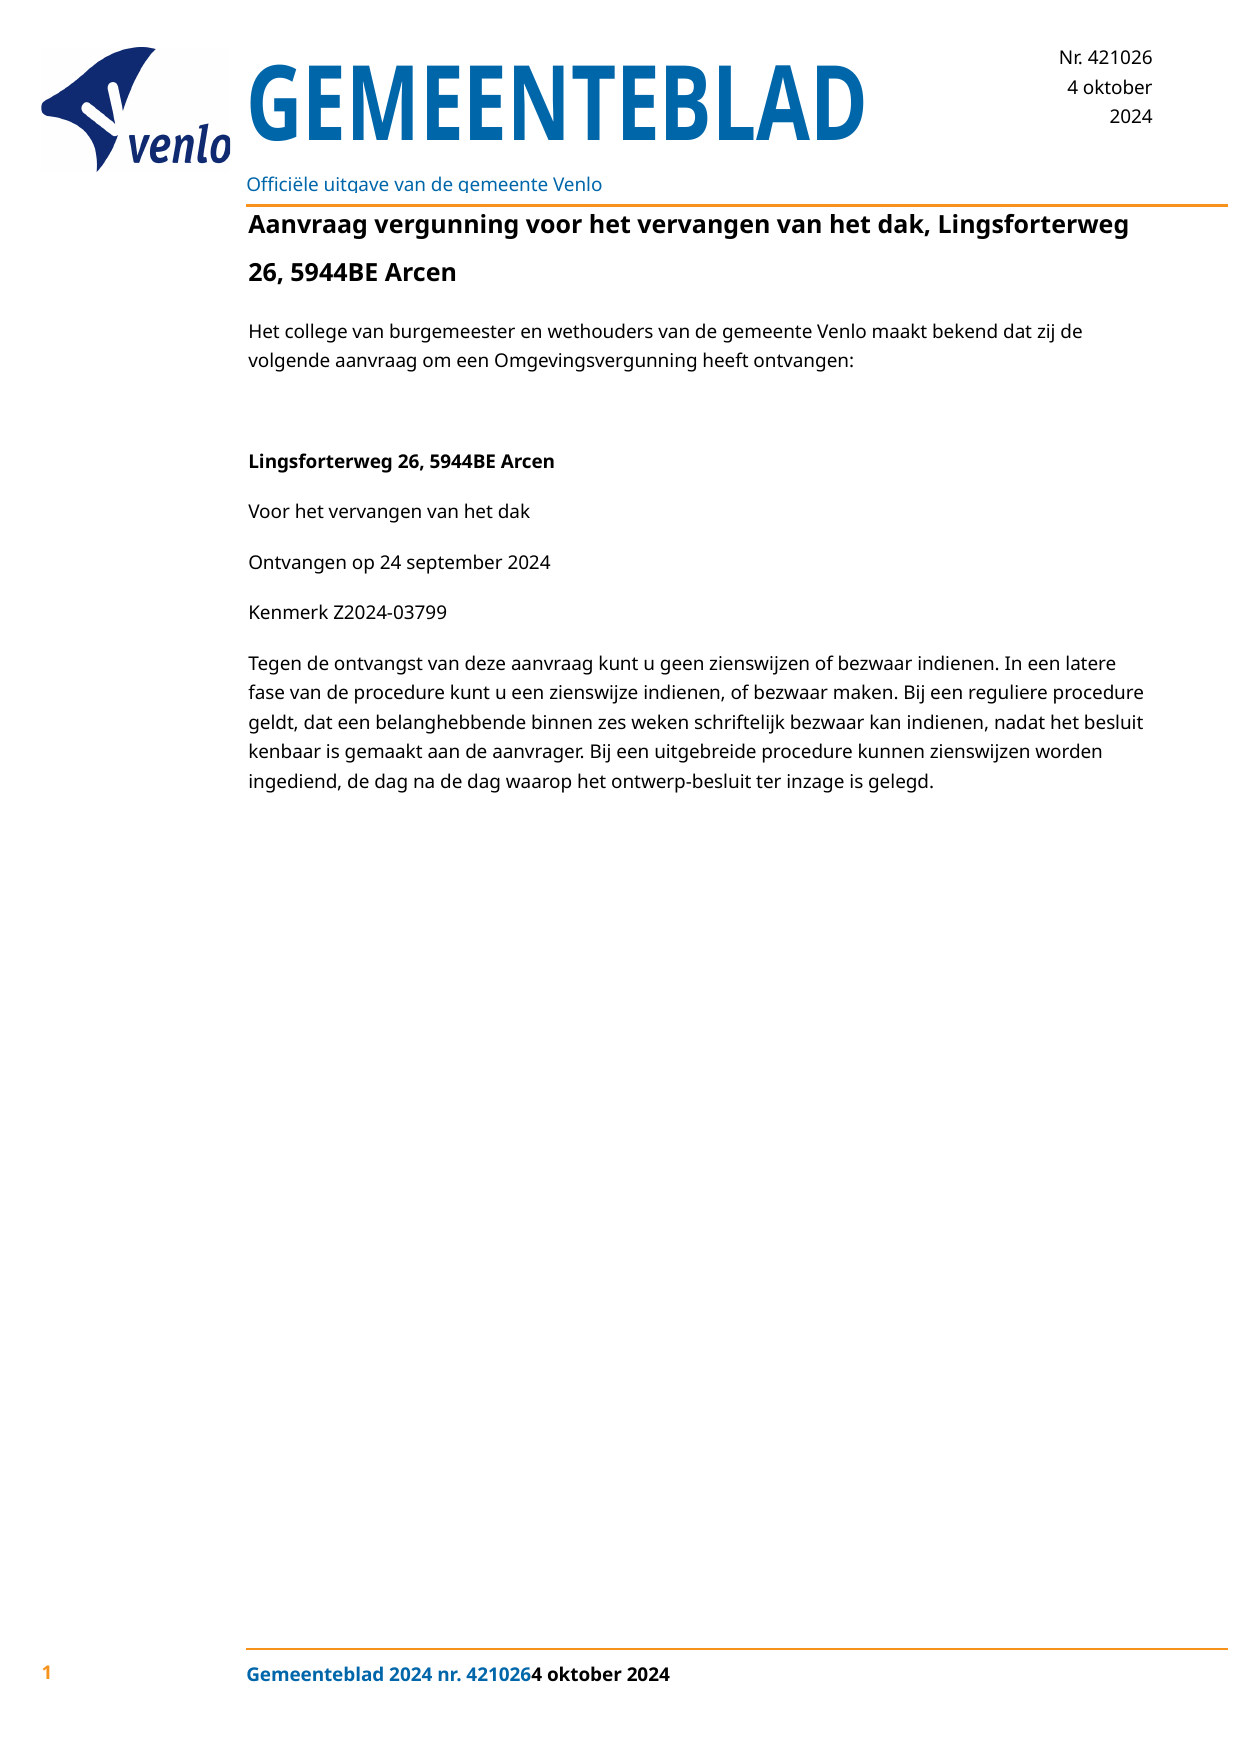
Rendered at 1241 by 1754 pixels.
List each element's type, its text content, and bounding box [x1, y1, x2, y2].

text Voor het vervangen van het dak [248, 499, 1152, 524]
text Tegen de ontvangst van deze aanvraag kunt u geen zienswijzen of bezwaar indienen. In een latere fase van de procedure kunt u een zienswijze indienen, of bezwaar maken. Bij een reguliere procedure geldt, dat een belanghebbende binnen zes weken schriftelijk bezwaar kan indienen, nadat het besluit kenbaar is gemaakt aan de aanvrager. Bij een uitgebreide procedure kunnen zienswijzen worden ingediend, de dag na de dag waarop het ontwerp-besluit ter inzage is gelegd. [248, 650, 1152, 794]
picture [41, 47, 231, 172]
text Aanvraag vergunning voor het vervangen van het dak, Lingsforterweg 26, 5944BE Arcen [248, 207, 1152, 288]
text Ontvangen op 24 september 2024 [248, 549, 1152, 575]
text Lingsforterweg 26, 5944BE Arcen [248, 448, 1152, 474]
text Het college van burgemeester en wethouders van de gemeente Venlo maakt bekend dat zij de volgende aanvraag om een Omgevingsvergunning heeft ontvangen: [248, 318, 1152, 373]
text Kenmerk Z2024-03799 [248, 599, 1152, 625]
